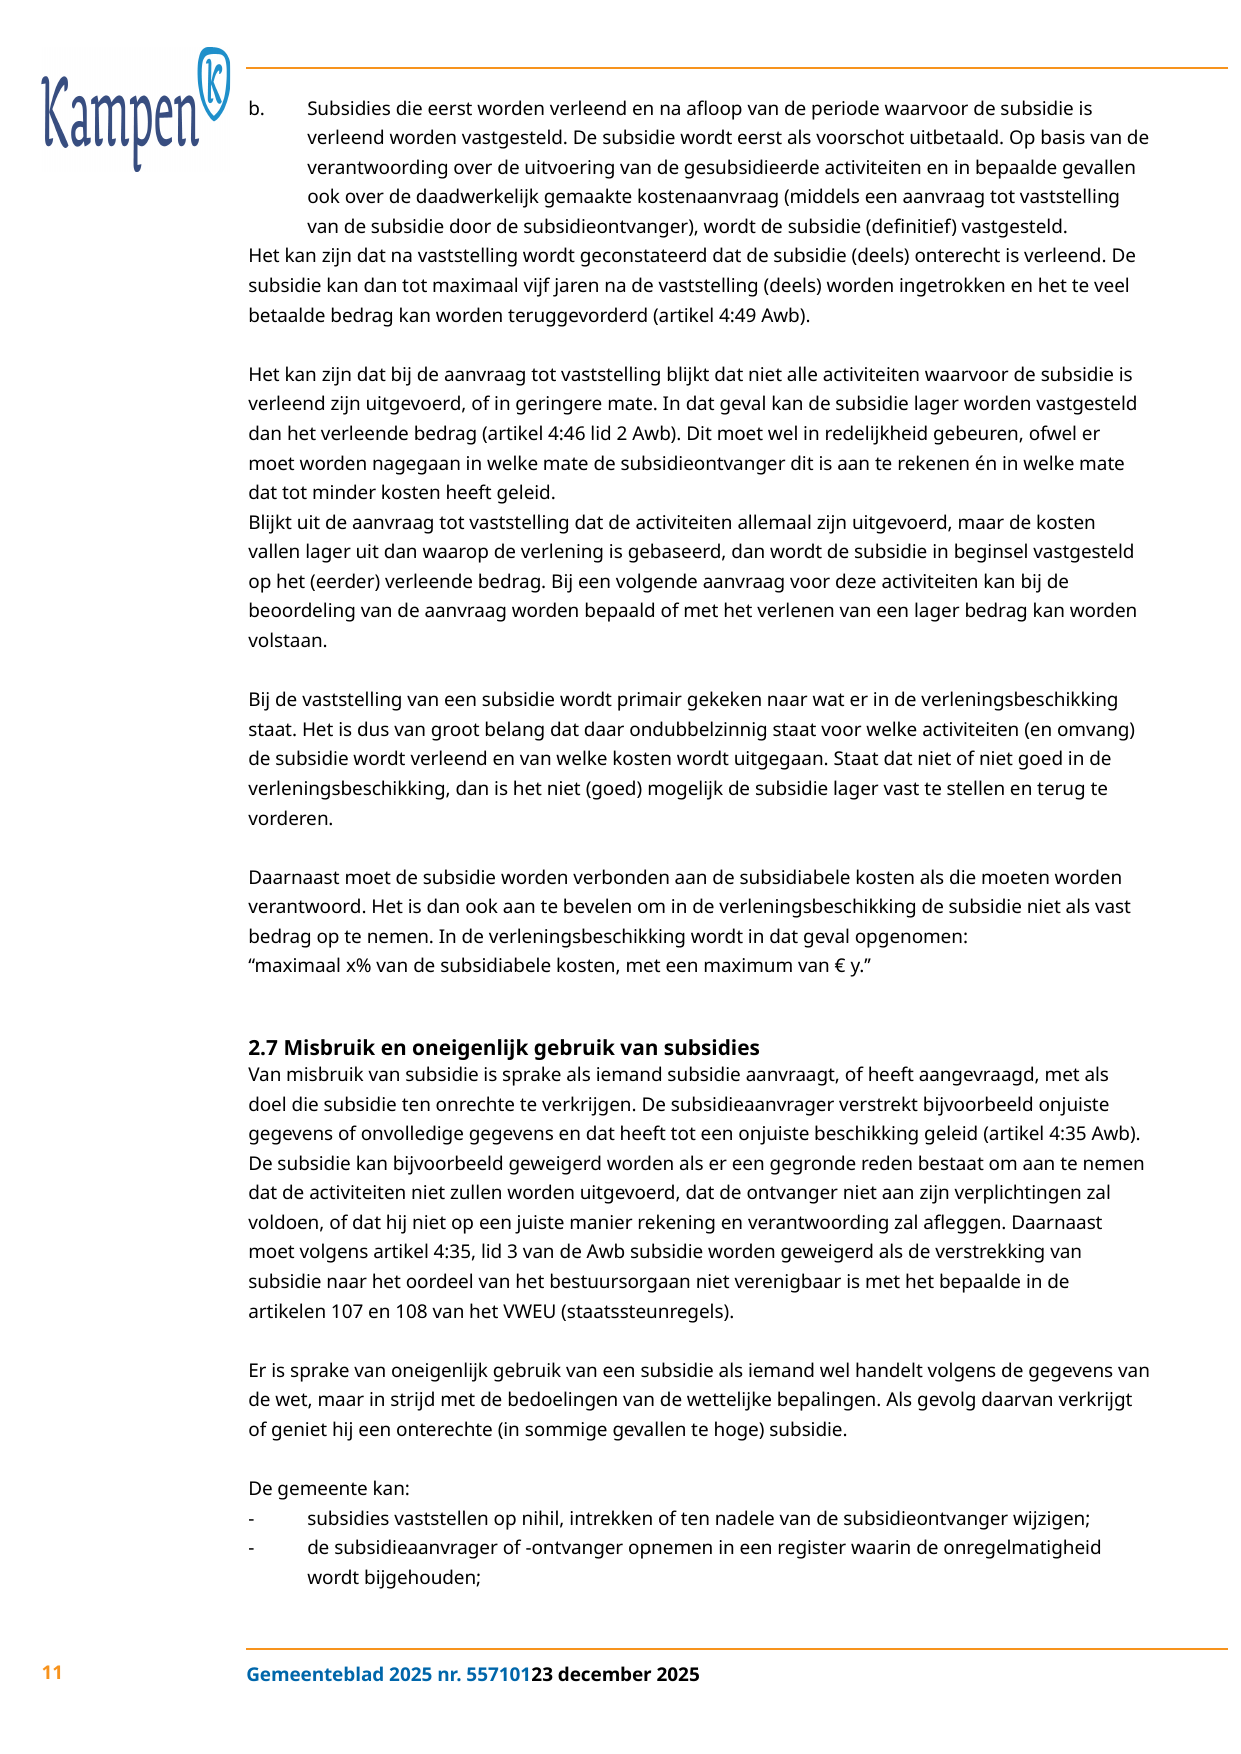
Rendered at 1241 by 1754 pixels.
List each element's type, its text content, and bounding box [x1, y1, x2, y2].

text Van misbruik van subsidie is sprake als iemand subsidie aanvraagt, of heeft aangevraagd, met als doel die subsidie ten onrechte te verkrijgen. De subsidieaanvrager verstrekt bijvoorbeeld onjuiste gegevens of onvolledige gegevens en dat heeft tot een onjuiste beschikking geleid (artikel 4:35 Awb). De subsidie kan bijvoorbeeld geweigerd worden als er een gegronde reden bestaat om aan te nemen dat de activiteiten niet zullen worden uitgevoerd, dat de ontvanger niet aan zijn verplichtingen zal voldoen, of dat hij niet op een juiste manier rekening en verantwoording zal afleggen. Daarnaast moet volgens artikel 4:35, lid 3 van de Awb subsidie worden geweigerd als de verstrekking van subsidie naar het oordeel van het bestuursorgaan niet verenigbaar is met het bepaalde in de artikelen 107 en 108 van het VWEU (staatssteunregels). [248, 1061, 1152, 1323]
list subsidies vaststellen op nihil, intrekken of ten nadele van de subsidieontvanger wijzigen; [248, 1505, 1152, 1531]
text De gemeente kan: [248, 1475, 1152, 1501]
text Blijkt uit de aanvraag tot vaststelling dat de activiteiten allemaal zijn uitgevoerd, maar de kosten vallen lager uit dan waarop de verlening is gebaseerd, dan wordt de subsidie in beginsel vastgesteld op het (eerder) verleende bedrag. Bij een volgende aanvraag voor deze activiteiten kan bij de beoordeling van de aanvraag worden bepaald of met het verlenen van een lager bedrag kan worden volstaan. [248, 509, 1152, 653]
text Bij de vaststelling van een subsidie wordt primair gekeken naar wat er in de verleningsbeschikking staat. Het is dus van groot belang dat daar ondubbelzinnig staat voor welke activiteiten (en omvang) de subsidie wordt verleend en van welke kosten wordt uitgegaan. Staat dat niet of niet goed in de verleningsbeschikking, dan is het niet (goed) mogelijk de subsidie lager vast te stellen en terug te vorderen. [248, 686, 1152, 831]
list de subsidieaanvrager of -ontvanger opnemen in een register waarin de onregelmatigheid wordt bijgehouden; [248, 1534, 1152, 1590]
picture [41, 47, 231, 172]
text Het kan zijn dat na vaststelling wordt geconstateerd dat de subsidie (deels) onterecht is verleend. De subsidie kan dan tot maximaal vijf jaren na de vaststelling (deels) worden ingetrokken en het te veel betaalde bedrag kan worden teruggevorderd (artikel 4:49 Awb). [248, 243, 1152, 328]
list Subsidies die eerst worden verleend en na afloop van de periode waarvoor de subsidie is verleend worden vastgesteld. De subsidie wordt eerst als voorschot uitbetaald. Op basis van de verantwoording over de uitvoering van de gesubsidieerde activiteiten en in bepaalde gevallen ook over de daadwerkelijk gemaakte kostenaanvraag (middels een aanvraag tot vaststelling van de subsidie door de subsidieontvanger), wordt de subsidie (definitief) vastgesteld. [248, 95, 1152, 239]
text Er is sprake van oneigenlijk gebruik van een subsidie als iemand wel handelt volgens de gegevens van de wet, maar in strijd met de bedoelingen van de wettelijke bepalingen. Als gevolg daarvan verkrijgt of geniet hij een onterechte (in sommige gevallen te hoge) subsidie. [248, 1357, 1152, 1442]
text Daarnaast moet de subsidie worden verbonden aan de subsidiabele kosten als die moeten worden verantwoord. Het is dan ook aan te bevelen om in de verleningsbeschikking de subsidie niet als vast bedrag op te nemen. In de verleningsbeschikking wordt in dat geval opgenomen: [248, 864, 1152, 949]
text 2.7 Misbruik en oneigenlijk gebruik van subsidies [248, 1033, 1152, 1061]
text Het kan zijn dat bij de aanvraag tot vaststelling blijkt dat niet alle activiteiten waarvoor de subsidie is verleend zijn uitgevoerd, of in geringere mate. In dat geval kan de subsidie lager worden vastgesteld dan het verleende bedrag (artikel 4:46 lid 2 Awb). Dit moet wel in redelijkheid gebeuren, ofwel er moet worden nagegaan in welke mate de subsidieontvanger dit is aan te rekenen én in welke mate dat tot minder kosten heeft geleid. [248, 361, 1152, 505]
text “maximaal x% van de subsidiabele kosten, met een maximum van € y.’’ [248, 953, 1152, 978]
